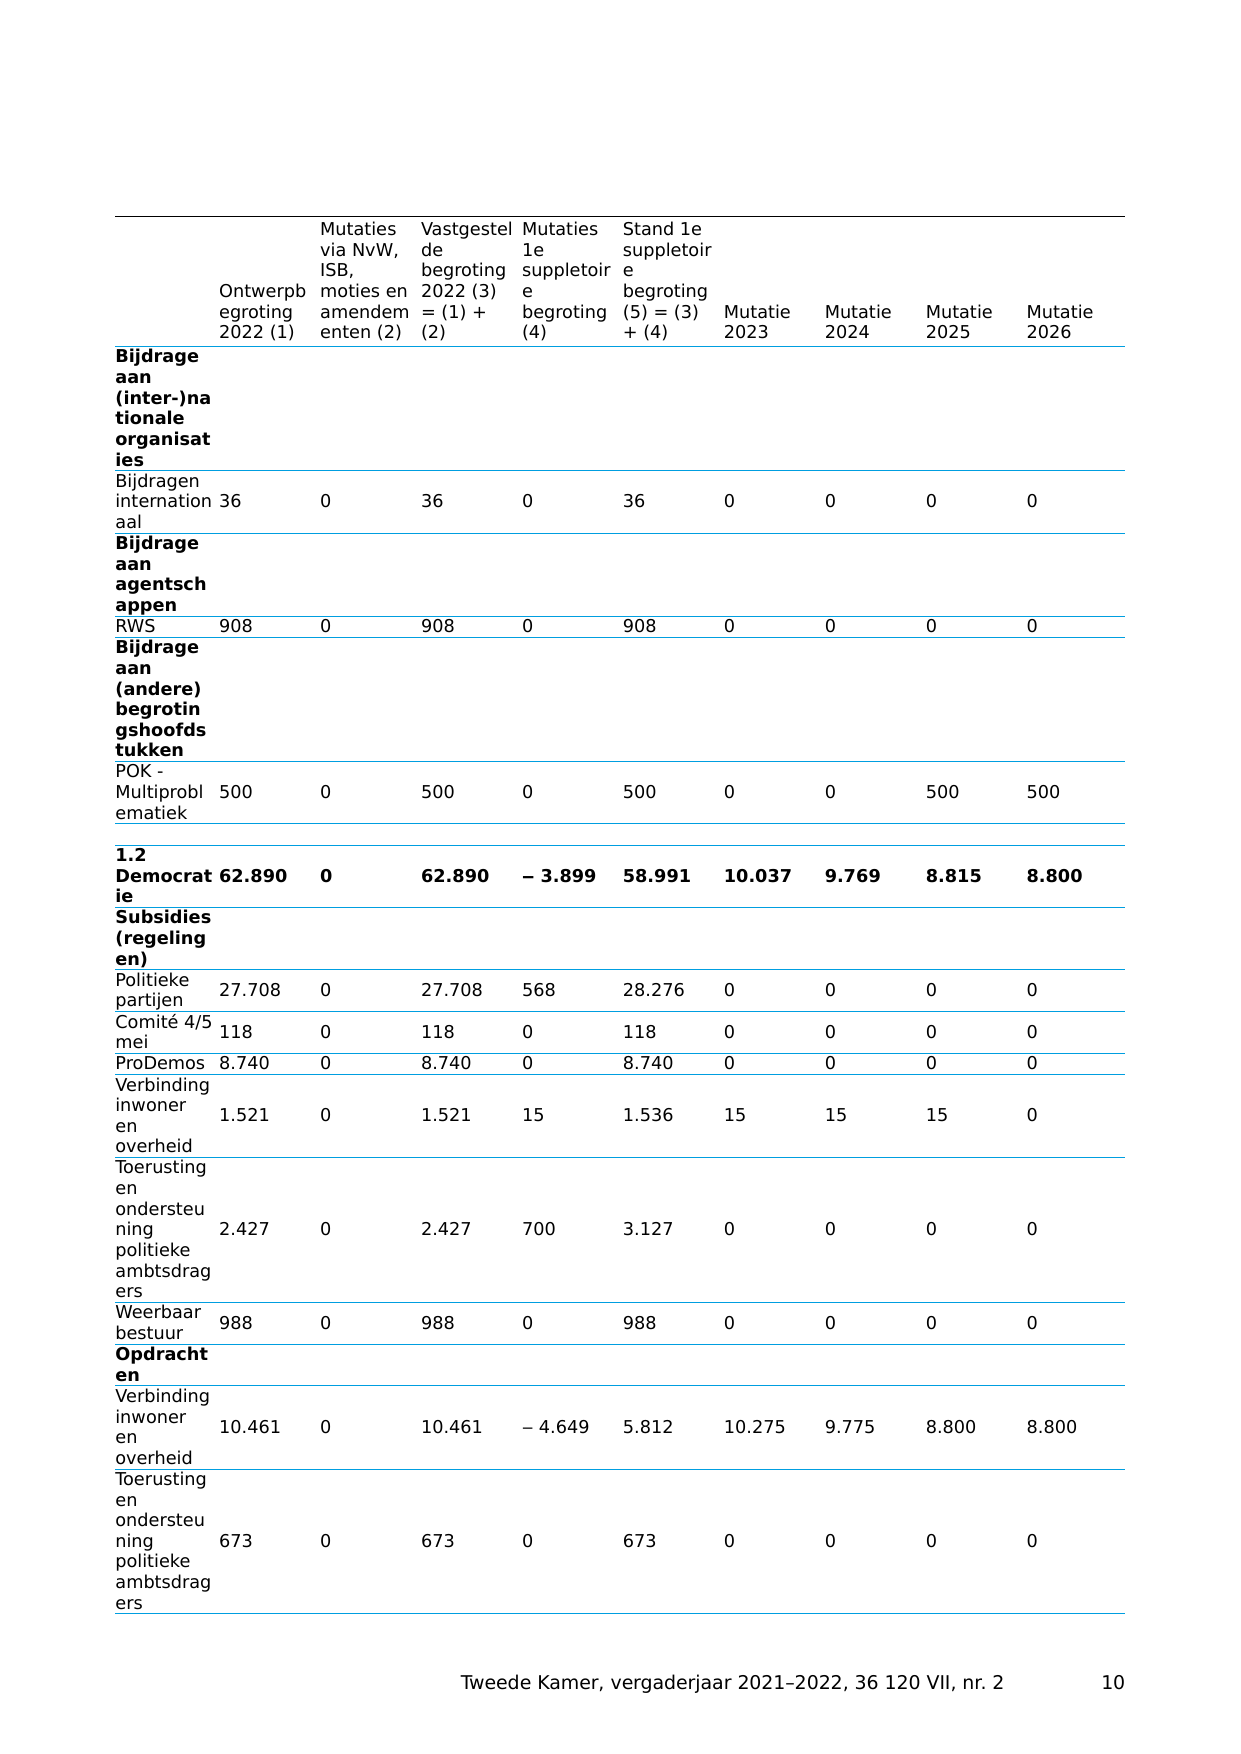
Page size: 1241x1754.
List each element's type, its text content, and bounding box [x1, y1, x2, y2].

table_cell 500 [418, 762, 519, 823]
table_cell [620, 347, 721, 470]
table_cell 0 [519, 471, 620, 532]
table_cell Vastgestelde begroting 2022 (3) = (1) + (2) [418, 217, 519, 346]
table_cell [1024, 1345, 1125, 1385]
table_cell 700 [519, 1158, 620, 1302]
table_cell [1024, 347, 1125, 470]
table_cell 0 [1024, 1158, 1125, 1302]
table_cell 0 [923, 1054, 1023, 1074]
table_cell 8.740 [418, 1054, 519, 1074]
table_cell [822, 347, 923, 470]
table_cell [115, 824, 216, 844]
table_cell [620, 534, 721, 616]
table_cell 5.812 [620, 1386, 721, 1468]
table_cell 0 [822, 471, 923, 532]
table_cell 10.461 [216, 1386, 317, 1468]
table_cell 0 [923, 1303, 1023, 1344]
table_cell 27.708 [216, 970, 317, 1011]
table_cell 0 [822, 1054, 923, 1074]
table_cell 62.890 [216, 846, 317, 907]
table_cell 10.461 [418, 1386, 519, 1468]
table_cell [216, 638, 317, 761]
table_cell 0 [721, 1054, 822, 1074]
table_cell 0 [317, 1303, 418, 1344]
table_cell [317, 638, 418, 761]
table_cell [923, 347, 1023, 470]
table_cell 0 [923, 1012, 1023, 1053]
table_cell [721, 638, 822, 761]
table_cell [721, 534, 822, 616]
table_cell 0 [519, 1470, 620, 1613]
table_cell [1024, 908, 1125, 969]
table_cell 0 [822, 970, 923, 1011]
table_cell 62.890 [418, 846, 519, 907]
table_cell 0 [317, 1386, 418, 1468]
table_cell [519, 1345, 620, 1385]
table_cell ‒ 4.649 [519, 1386, 620, 1468]
table_cell 36 [216, 471, 317, 532]
table_cell [418, 824, 519, 844]
table_cell 9.775 [822, 1386, 923, 1468]
table_cell 8.740 [620, 1054, 721, 1074]
table_cell 58.991 [620, 846, 721, 907]
table_cell [317, 534, 418, 616]
table_cell 988 [620, 1303, 721, 1344]
table_cell 0 [822, 1470, 923, 1613]
table_cell 36 [418, 471, 519, 532]
table_cell [317, 908, 418, 969]
table_cell 0 [721, 1303, 822, 1344]
table_cell 0 [721, 471, 822, 532]
table_cell 0 [317, 1054, 418, 1074]
table_cell 10.275 [721, 1386, 822, 1468]
table_cell 0 [822, 762, 923, 823]
table_cell ‒ 3.899 [519, 846, 620, 907]
table_cell 0 [317, 471, 418, 532]
table_cell 0 [1024, 617, 1125, 637]
table_cell [216, 908, 317, 969]
table_cell [822, 824, 923, 844]
table_cell [519, 638, 620, 761]
table_cell 118 [216, 1012, 317, 1053]
table_cell 0 [1024, 1054, 1125, 1074]
table_cell [519, 534, 620, 616]
table_cell 500 [620, 762, 721, 823]
table_cell 673 [418, 1470, 519, 1613]
table_cell Opdrachten [115, 1345, 216, 1385]
table_cell 0 [923, 970, 1023, 1011]
table_cell Bijdrage aan (inter-)nationale organisaties [115, 347, 216, 470]
table_cell [721, 1345, 822, 1385]
table_cell 15 [721, 1075, 822, 1157]
table_cell ProDemos [115, 1054, 216, 1074]
table_cell 673 [620, 1470, 721, 1613]
table_cell [822, 638, 923, 761]
table_cell 8.800 [923, 1386, 1023, 1468]
table_cell 2.427 [216, 1158, 317, 1302]
table_cell 15 [519, 1075, 620, 1157]
table_cell 0 [822, 617, 923, 637]
table_cell [418, 908, 519, 969]
table_cell [519, 908, 620, 969]
table_cell [923, 824, 1023, 844]
table_cell [519, 347, 620, 470]
table_cell Mutaties via NvW, ISB, moties en amendementen (2) [317, 217, 418, 346]
table_cell 0 [1024, 471, 1125, 532]
table_cell Mutatie 2024 [822, 217, 923, 346]
table_cell 0 [317, 762, 418, 823]
table_cell 908 [620, 617, 721, 637]
table_cell 36 [620, 471, 721, 532]
table_cell [822, 908, 923, 969]
table_cell 0 [519, 1054, 620, 1074]
table_cell [317, 1345, 418, 1385]
table_cell 9.769 [822, 846, 923, 907]
table_cell 673 [216, 1470, 317, 1613]
table_cell 2.427 [418, 1158, 519, 1302]
table_cell [923, 1345, 1023, 1385]
table_cell [216, 824, 317, 844]
table_cell 0 [721, 617, 822, 637]
table_cell 1.2 Democratie [115, 846, 216, 907]
table_cell Verbinding inwoner en overheid [115, 1386, 216, 1468]
table_cell Verbinding inwoner en overheid [115, 1075, 216, 1157]
table_cell 3.127 [620, 1158, 721, 1302]
table_cell POK - Multiproblematiek [115, 762, 216, 823]
table_cell Toerusting en ondersteuning politieke ambtsdragers [115, 1158, 216, 1302]
table_cell 8.740 [216, 1054, 317, 1074]
table_cell 0 [822, 1012, 923, 1053]
table_cell Bijdragen internationaal [115, 471, 216, 532]
table_cell [620, 638, 721, 761]
table_cell Bijdrage aan agentschappen [115, 534, 216, 616]
table_cell 500 [216, 762, 317, 823]
table_cell 908 [418, 617, 519, 637]
table_cell [822, 1345, 923, 1385]
table_cell 0 [923, 617, 1023, 637]
table_cell 27.708 [418, 970, 519, 1011]
table_cell 0 [721, 1470, 822, 1613]
table_cell Politieke partijen [115, 970, 216, 1011]
table_cell 0 [317, 617, 418, 637]
table_cell 28.276 [620, 970, 721, 1011]
table_cell 0 [1024, 1012, 1125, 1053]
table_header Tabel 5 Budgettaire gevolgen van beleid artikel 1 Openbaar bestuur en democratie (bedragen x € 1.000) [115, 191, 1125, 216]
table_cell 0 [519, 617, 620, 637]
table_cell [620, 824, 721, 844]
table_cell Subsidies (regelingen) [115, 908, 216, 969]
table_cell [721, 347, 822, 470]
table_cell 8.815 [923, 846, 1023, 907]
table_cell 15 [822, 1075, 923, 1157]
table_cell 0 [923, 1470, 1023, 1613]
table_cell Weerbaar bestuur [115, 1303, 216, 1344]
table_cell 0 [317, 1470, 418, 1613]
table_cell 0 [317, 846, 418, 907]
table_cell Ontwerpbegroting 2022 (1) [216, 217, 317, 346]
table_cell 1.536 [620, 1075, 721, 1157]
table_cell 118 [418, 1012, 519, 1053]
table_cell 1.521 [418, 1075, 519, 1157]
table_cell 500 [923, 762, 1023, 823]
table_cell Comité 4/5 mei [115, 1012, 216, 1053]
table_cell [822, 534, 923, 616]
table_cell 1.521 [216, 1075, 317, 1157]
table_cell 0 [923, 471, 1023, 532]
table_cell [418, 347, 519, 470]
table_cell [1024, 638, 1125, 761]
table_cell [115, 217, 216, 346]
table_cell 0 [721, 762, 822, 823]
table_cell 0 [317, 970, 418, 1011]
table_cell Stand 1e suppletoire begroting (5) = (3) + (4) [620, 217, 721, 346]
table_cell 0 [1024, 1075, 1125, 1157]
table_cell 0 [1024, 1303, 1125, 1344]
table_cell 0 [1024, 970, 1125, 1011]
table_cell 0 [721, 1158, 822, 1302]
table_cell 0 [317, 1012, 418, 1053]
table_cell [418, 534, 519, 616]
table_cell [216, 1345, 317, 1385]
table_cell [620, 908, 721, 969]
table_cell 0 [721, 970, 822, 1011]
table_cell 500 [1024, 762, 1125, 823]
table_cell [923, 534, 1023, 616]
table_cell 0 [721, 1012, 822, 1053]
table_cell 15 [923, 1075, 1023, 1157]
table_cell 0 [317, 1075, 418, 1157]
table_cell [216, 534, 317, 616]
table_cell 10.037 [721, 846, 822, 907]
table_cell 0 [822, 1303, 923, 1344]
table_cell [620, 1345, 721, 1385]
table_cell [721, 908, 822, 969]
table_cell Mutaties 1e suppletoire begroting (4) [519, 217, 620, 346]
table_cell [418, 1345, 519, 1385]
table_cell RWS [115, 617, 216, 637]
table_cell 0 [822, 1158, 923, 1302]
table_cell [923, 908, 1023, 969]
table_cell 568 [519, 970, 620, 1011]
table_cell Mutatie 2025 [923, 217, 1023, 346]
table_cell Mutatie 2026 [1024, 217, 1125, 346]
table_cell [216, 347, 317, 470]
table_cell [418, 638, 519, 761]
table_cell [519, 824, 620, 844]
table_cell Mutatie 2023 [721, 217, 822, 346]
table_cell 0 [519, 1303, 620, 1344]
table_cell [923, 638, 1023, 761]
table_cell Toerusting en ondersteuning politieke ambtsdragers [115, 1470, 216, 1613]
table_cell [1024, 534, 1125, 616]
table_cell [1024, 824, 1125, 844]
table_cell 988 [418, 1303, 519, 1344]
table_cell 0 [519, 762, 620, 823]
table_cell Bijdrage aan (andere) begrotingshoofdstukken [115, 638, 216, 761]
table_cell 988 [216, 1303, 317, 1344]
table_cell [317, 347, 418, 470]
table_cell 908 [216, 617, 317, 637]
table_cell [721, 824, 822, 844]
table_cell [317, 824, 418, 844]
table_cell 0 [923, 1158, 1023, 1302]
table_cell 0 [317, 1158, 418, 1302]
table_cell 8.800 [1024, 846, 1125, 907]
table_cell 8.800 [1024, 1386, 1125, 1468]
table_cell 0 [1024, 1470, 1125, 1613]
table_cell 0 [519, 1012, 620, 1053]
table_cell 118 [620, 1012, 721, 1053]
